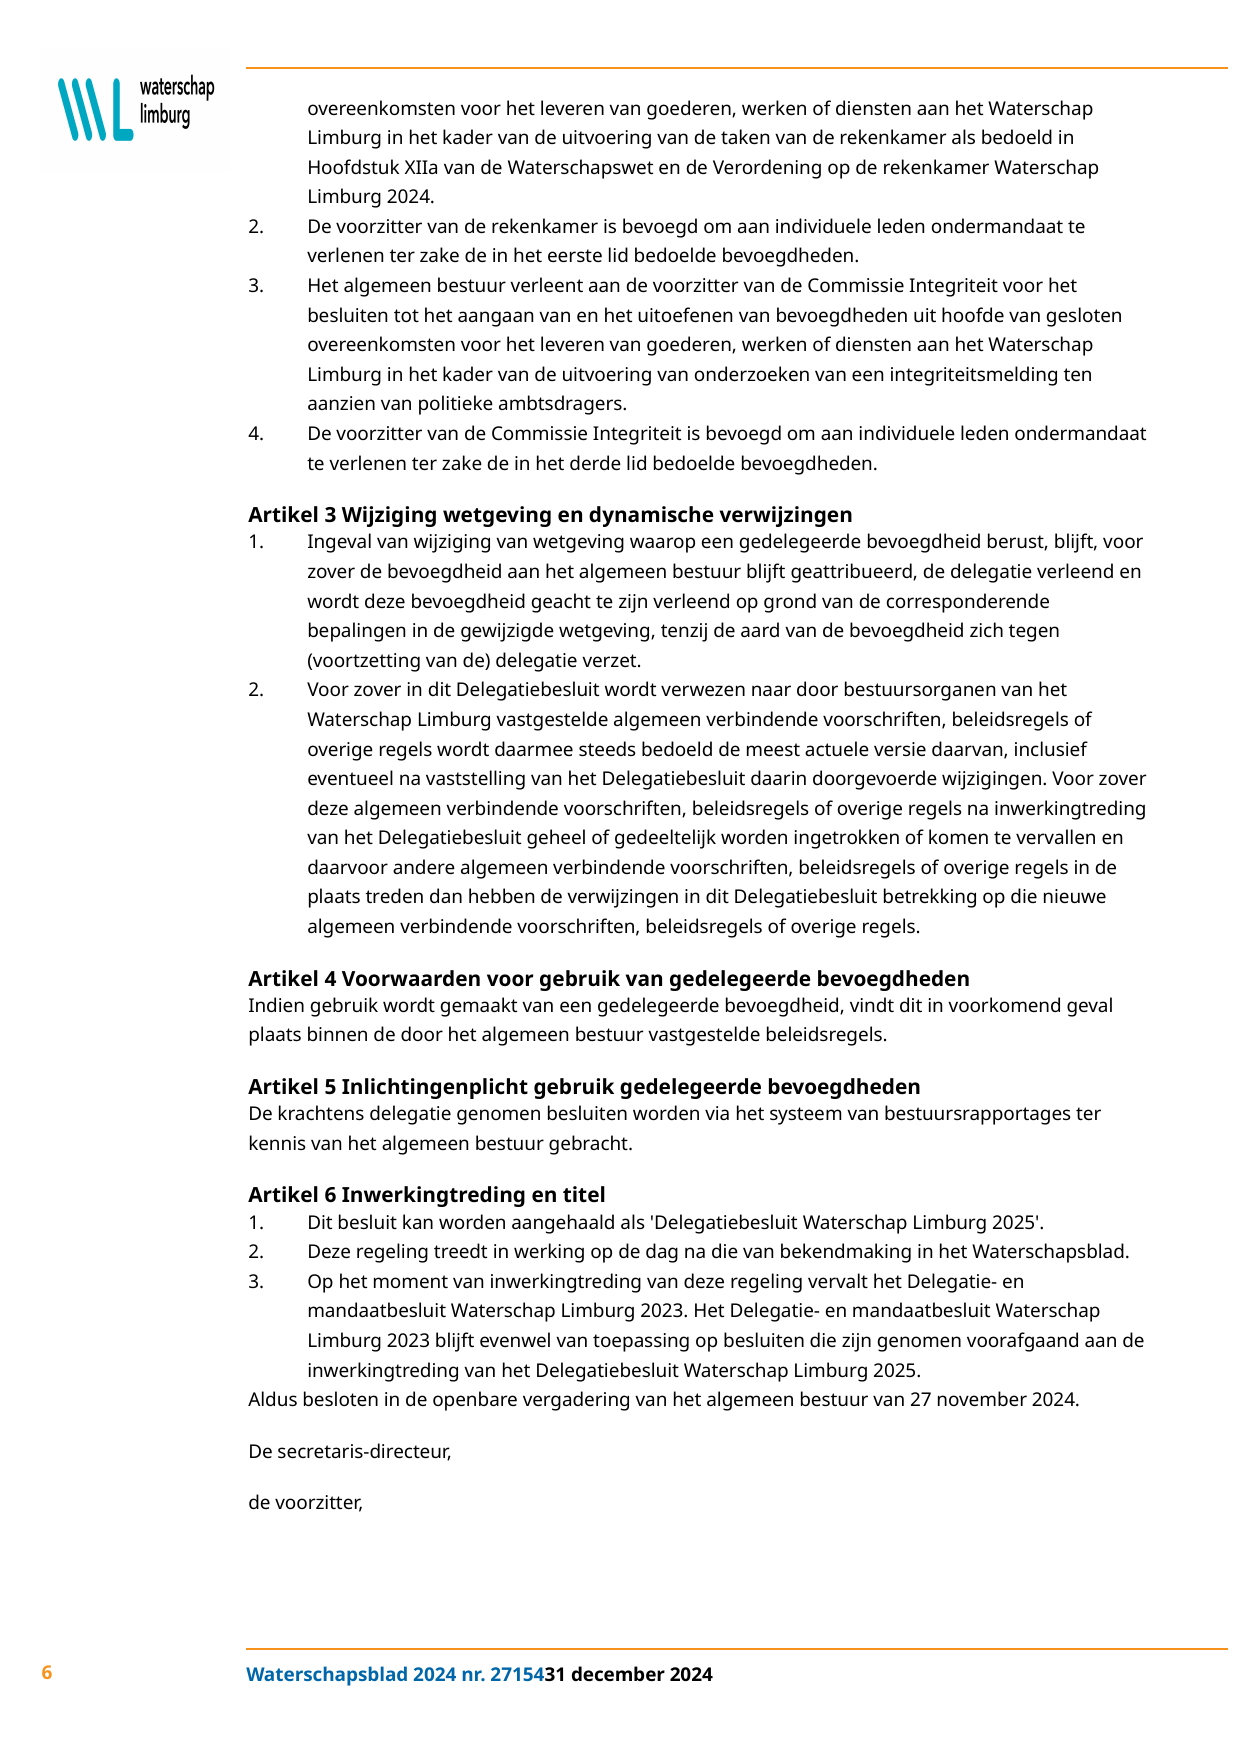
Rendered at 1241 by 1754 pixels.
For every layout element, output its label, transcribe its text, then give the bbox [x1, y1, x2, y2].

text Artikel 4 Voorwaarden voor gebruik van gedelegeerde bevoegdheden [248, 964, 1152, 992]
list Deze regeling treedt in werking op de dag na die van bekendmaking in het Waterschapsblad. [248, 1238, 1152, 1264]
list overeenkomsten voor het leveren van goederen, werken of diensten aan het Waterschap Limburg in het kader van de uitvoering van de taken van de rekenkamer als bedoeld in Hoofdstuk XIIa van de Waterschapswet en de Verordening op de rekenkamer Waterschap Limburg 2024. [248, 95, 1152, 209]
text de voorzitter, [248, 1489, 1152, 1515]
text De krachtens delegatie genomen besluiten worden via het systeem van bestuursrapportages ter kennis van het algemeen bestuur gebracht. [248, 1101, 1152, 1156]
picture [41, 47, 231, 172]
list Dit besluit kan worden aangehaald als 'Delegatiebesluit Waterschap Limburg 2025'. [248, 1209, 1152, 1235]
text Artikel 3 Wijziging wetgeving en dynamische verwijzingen [248, 500, 1152, 529]
text De secretaris-directeur, [248, 1438, 1152, 1464]
list Op het moment van inwerkingtreding van deze regeling vervalt het Delegatie- en mandaatbesluit Waterschap Limburg 2023. Het Delegatie- en mandaatbesluit Waterschap Limburg 2023 blijft evenwel van toepassing op besluiten die zijn genomen voorafgaand aan de inwerkingtreding van het Delegatiebesluit Waterschap Limburg 2025. [248, 1268, 1152, 1383]
list Ingeval van wijziging van wetgeving waarop een gedelegeerde bevoegdheid berust, blijft, voor zover de bevoegdheid aan het algemeen bestuur blijft geattribueerd, de delegatie verleend en wordt deze bevoegdheid geacht te zijn verleend op grond van de corresponderende bepalingen in de gewijzigde wetgeving, tenzij de aard van de bevoegdheid zich tegen (voortzetting van de) delegatie verzet. [248, 529, 1152, 673]
text Artikel 5 Inlichtingenplicht gebruik gedelegeerde bevoegdheden [248, 1072, 1152, 1101]
list Het algemeen bestuur verleent aan de voorzitter van de Commissie Integriteit voor het besluiten tot het aangaan van en het uitoefenen van bevoegdheden uit hoofde van gesloten overeenkomsten voor het leveren van goederen, werken of diensten aan het Waterschap Limburg in het kader van de uitvoering van onderzoeken van een integriteitsmelding ten aanzien van politieke ambtsdragers. [248, 272, 1152, 416]
text Aldus besloten in de openbare vergadering van het algemeen bestuur van 27 november 2024. [248, 1386, 1152, 1412]
list Voor zover in dit Delegatiebesluit wordt verwezen naar door bestuursorganen van het Waterschap Limburg vastgestelde algemeen verbindende voorschriften, beleidsregels of overige regels wordt daarmee steeds bedoeld de meest actuele versie daarvan, inclusief eventueel na vaststelling van het Delegatiebesluit daarin doorgevoerde wijzigingen. Voor zover deze algemeen verbindende voorschriften, beleidsregels of overige regels na inwerkingtreding van het Delegatiebesluit geheel of gedeeltelijk worden ingetrokken of komen te vervallen en daarvoor andere algemeen verbindende voorschriften, beleidsregels of overige regels in de plaats treden dan hebben de verwijzingen in dit Delegatiebesluit betrekking op die nieuwe algemeen verbindende voorschriften, beleidsregels of overige regels. [248, 677, 1152, 939]
text Indien gebruik wordt gemaakt van een gedelegeerde bevoegdheid, vindt dit in voorkomend geval plaats binnen de door het algemeen bestuur vastgestelde beleidsregels. [248, 992, 1152, 1047]
text Artikel 6 Inwerkingtreding en titel [248, 1181, 1152, 1209]
list De voorzitter van de rekenkamer is bevoegd om aan individuele leden ondermandaat te verlenen ter zake de in het eerste lid bedoelde bevoegdheden. [248, 213, 1152, 268]
list De voorzitter van de Commissie Integriteit is bevoegd om aan individuele leden ondermandaat te verlenen ter zake de in het derde lid bedoelde bevoegdheden. [248, 420, 1152, 476]
